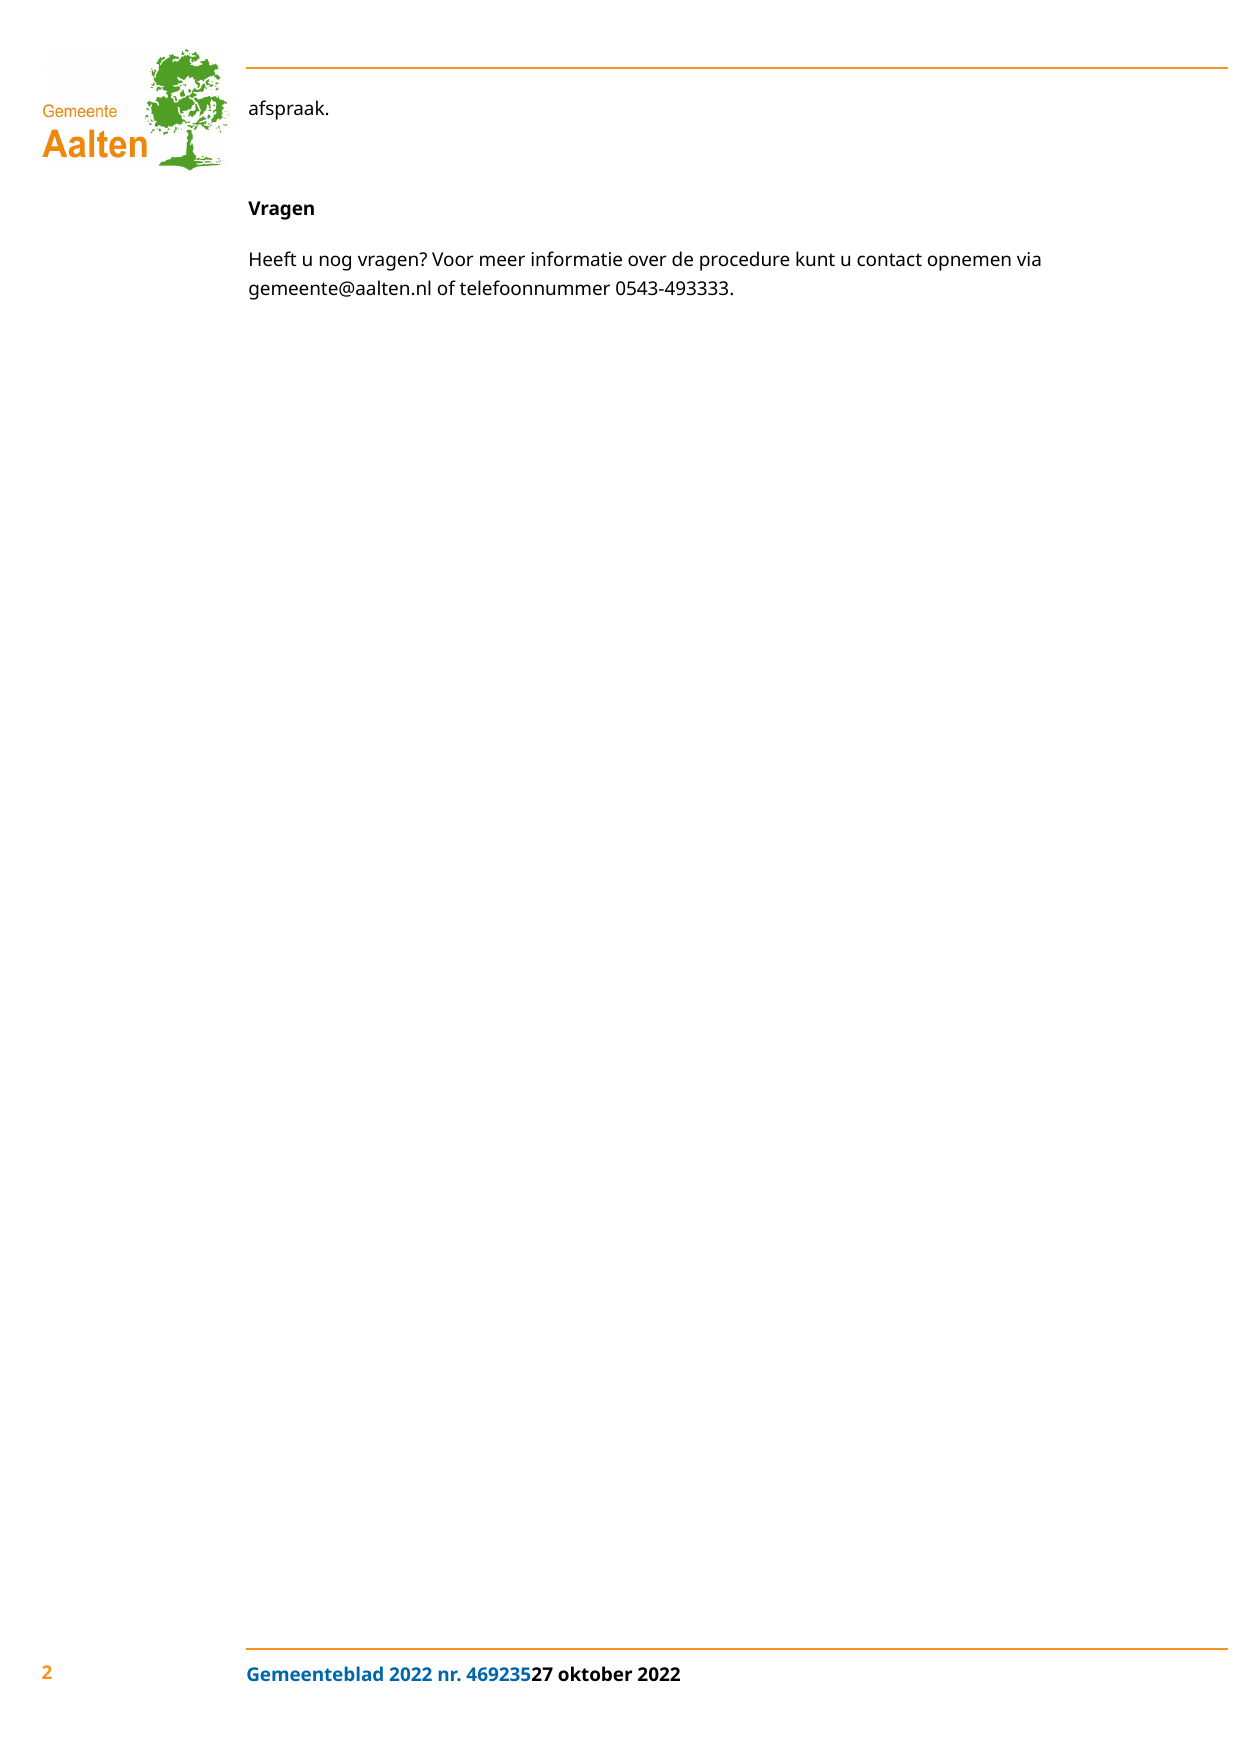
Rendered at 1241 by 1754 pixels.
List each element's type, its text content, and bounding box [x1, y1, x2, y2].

picture [41, 47, 231, 172]
text Vragen [248, 196, 1152, 221]
text afspraak. [248, 95, 1152, 121]
text Heeft u nog vragen? Voor meer informatie over de procedure kunt u contact opnemen via gemeente@aalten.nl of telefoonnummer 0543-493333. [248, 246, 1152, 301]
